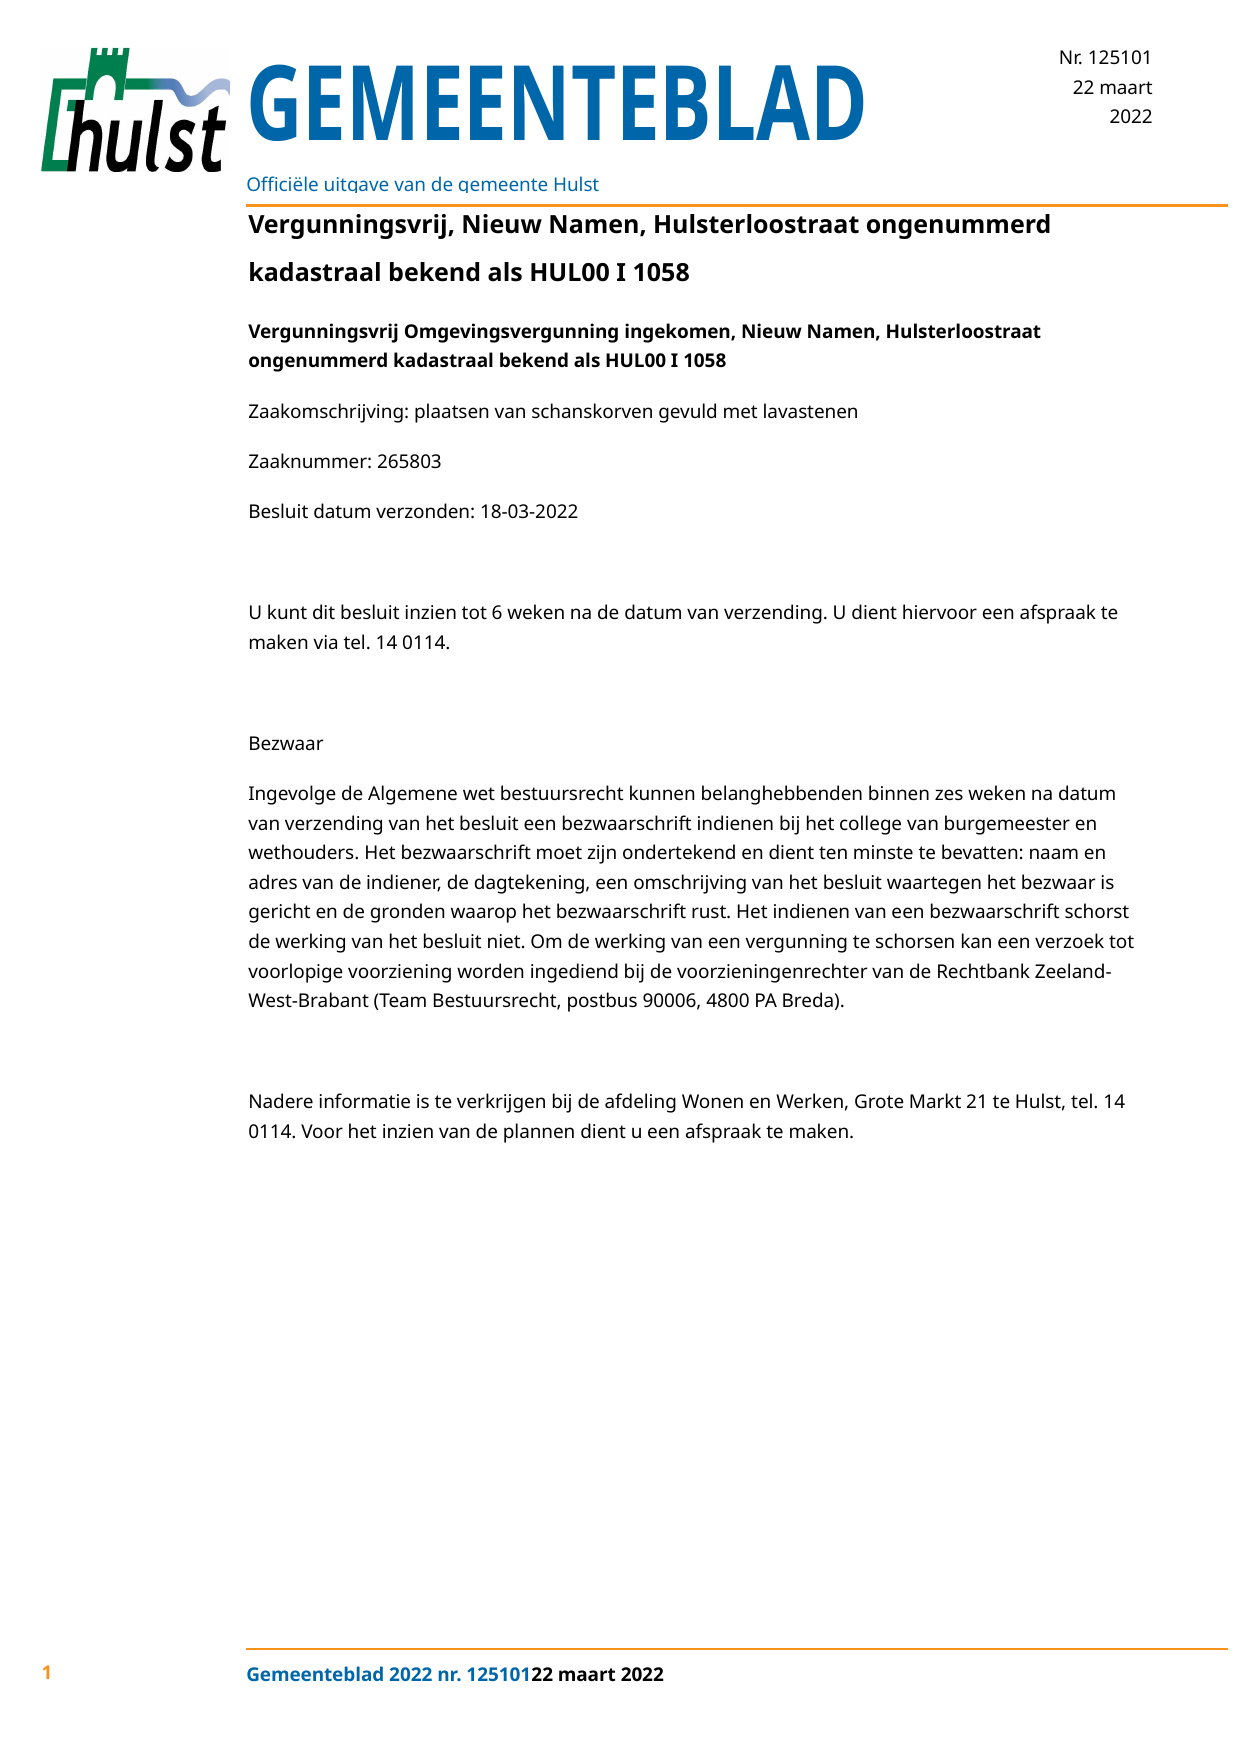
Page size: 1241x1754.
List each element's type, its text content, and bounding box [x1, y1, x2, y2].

text Bezwaar [248, 730, 1152, 756]
text U kunt dit besluit inzien tot 6 weken na de datum van verzending. U dient hiervoor een afspraak te maken via tel. 14 0114. [248, 599, 1152, 655]
text Besluit datum verzonden: 18-03-2022 [248, 499, 1152, 524]
text Ingevolge de Algemene wet bestuursrecht kunnen belanghebbenden binnen zes weken na datum van verzending van het besluit een bezwaarschrift indienen bij het college van burgemeester en wethouders. Het bezwaarschrift moet zijn ondertekend en dient ten minste te bevatten: naam en adres van de indiener, de dagtekening, een omschrijving van het besluit waartegen het bezwaar is gericht en de gronden waarop het bezwaarschrift rust. Het indienen van een bezwaarschrift schorst de werking van het besluit niet. Om de werking van een vergunning te schorsen kan een verzoek tot voorlopige voorziening worden ingediend bij de voorzieningenrechter van de Rechtbank Zeeland-West-Brabant (Team Bestuursrecht, postbus 90006, 4800 PA Breda). [248, 780, 1152, 1013]
text Zaaknummer: 265803 [248, 448, 1152, 474]
text Vergunningsvrij, Nieuw Namen, Hulsterloostraat ongenummerd kadastraal bekend als HUL00 I 1058 [248, 207, 1152, 288]
picture [41, 47, 231, 172]
text Vergunningsvrij Omgevingsvergunning ingekomen, Nieuw Namen, Hulsterloostraat ongenummerd kadastraal bekend als HUL00 I 1058 [248, 318, 1152, 373]
text Nadere informatie is te verkrijgen bij de afdeling Wonen en Werken, Grote Markt 21 te Hulst, tel. 14 0114. Voor het inzien van de plannen dient u een afspraak te maken. [248, 1088, 1152, 1144]
text Zaakomschrijving: plaatsen van schanskorven gevuld met lavastenen [248, 398, 1152, 424]
